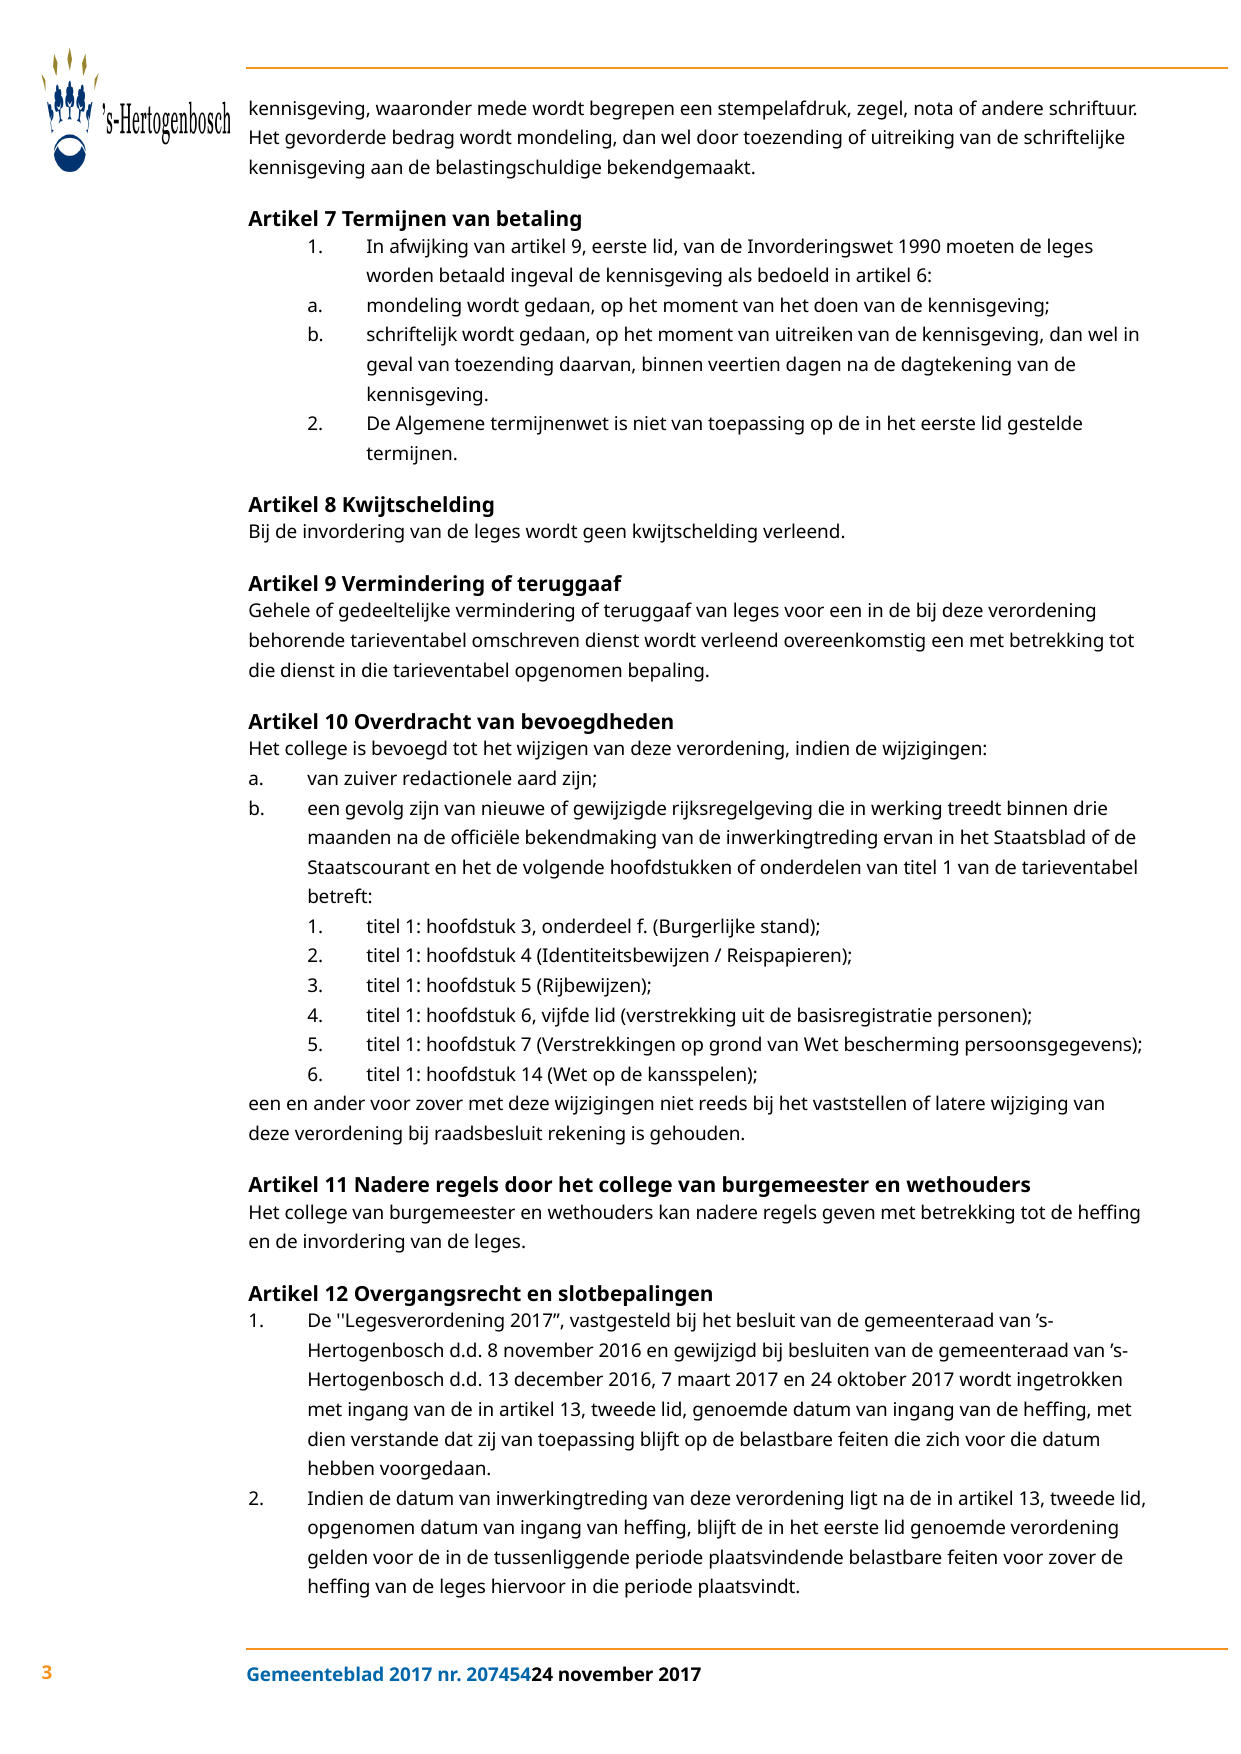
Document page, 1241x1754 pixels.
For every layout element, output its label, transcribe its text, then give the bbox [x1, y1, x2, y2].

text Gehele of gedeeltelijke vermindering of teruggaaf van leges voor een in de bij deze verordening behorende tarieventabel omschreven dienst wordt verleend overeenkomstig een met betrekking tot die dienst in die tarieventabel opgenomen bepaling. [248, 598, 1152, 682]
text Artikel 9 Vermindering of teruggaaf [248, 569, 1152, 598]
text Artikel 7 Termijnen van betaling [248, 204, 1152, 233]
list titel 1: hoofdstuk 4 (Identiteitsbewijzen / Reispapieren); [307, 943, 1152, 968]
list titel 1: hoofdstuk 3, onderdeel f. (Burgerlijke stand); [307, 913, 1152, 939]
text Artikel 10 Overdracht van bevoegdheden [248, 707, 1152, 736]
text Het gevorderde bedrag wordt mondeling, dan wel door toezending of uitreiking van de schriftelijke kennisgeving aan de belastingschuldige bekendgemaakt. [248, 124, 1152, 180]
text Bij de invordering van de leges wordt geen kwijtschelding verleend. [248, 519, 1152, 544]
list titel 1: hoofdstuk 5 (Rijbewijzen); [307, 972, 1152, 998]
list titel 1: hoofdstuk 6, vijfde lid (verstrekking uit de basisregistratie personen); [307, 1002, 1152, 1028]
list titel 1: hoofdstuk 7 (Verstrekkingen op grond van Wet bescherming persoonsgegevens); [307, 1031, 1152, 1057]
list De ''Legesverordening 2017”, vastgesteld bij het besluit van de gemeenteraad van ’s-Hertogenbosch d.d. 8 november 2016 en gewijzigd bij besluiten van de gemeenteraad van ’s-Hertogenbosch d.d. 13 december 2016, 7 maart 2017 en 24 oktober 2017 wordt ingetrokken met ingang van de in artikel 13, tweede lid, genoemde datum van ingang van de heffing, met dien verstande dat zij van toepassing blijft op de belastbare feiten die zich voor die datum hebben voorgedaan. [248, 1307, 1152, 1481]
list mondeling wordt gedaan, op het moment van het doen van de kennisgeving; [307, 292, 1152, 318]
text Het college is bevoegd tot het wijzigen van deze verordening, indien de wijzigingen: [248, 736, 1152, 761]
list een gevolg zijn van nieuwe of gewijzigde rijksregelgeving die in werking treedt binnen drie maanden na de officiële bekendmaking van de inwerkingtreding ervan in het Staatsblad of de Staatscourant en het de volgende hoofdstukken of onderdelen van titel 1 van de tarieventabel betreft: [248, 795, 1152, 909]
text Het college van burgemeester en wethouders kan nadere regels geven met betrekking tot de heffing en de invordering van de leges. [248, 1199, 1152, 1254]
text Artikel 8 Kwijtschelding [248, 490, 1152, 519]
text kennisgeving, waaronder mede wordt begrepen een stempelafdruk, zegel, nota of andere schriftuur. [248, 95, 1152, 121]
list schriftelijk wordt gedaan, op het moment van uitreiken van de kennisgeving, dan wel in geval van toezending daarvan, binnen veertien dagen na de dagtekening van de kennisgeving. [307, 322, 1152, 406]
text Artikel 12 Overgangsrecht en slotbepalingen [248, 1279, 1152, 1307]
list titel 1: hoofdstuk 14 (Wet op de kansspelen); [307, 1061, 1152, 1087]
list Indien de datum van inwerkingtreding van deze verordening ligt na de in artikel 13, tweede lid, opgenomen datum van ingang van heffing, blijft de in het eerste lid genoemde verordening gelden voor de in de tussenliggende periode plaatsvindende belastbare feiten voor zover de heffing van de leges hiervoor in die periode plaatsvindt. [248, 1485, 1152, 1599]
text een en ander voor zover met deze wijzigingen niet reeds bij het vaststellen of latere wijziging van deze verordening bij raadsbesluit rekening is gehouden. [248, 1091, 1152, 1146]
text Artikel 11 Nadere regels door het college van burgemeester en wethouders [248, 1171, 1152, 1199]
list van zuiver redactionele aard zijn; [248, 765, 1152, 791]
picture [41, 47, 231, 172]
list De Algemene termijnenwet is niet van toepassing op de in het eerste lid gestelde termijnen. [307, 410, 1152, 466]
list In afwijking van artikel 9, eerste lid, van de Invorderingswet 1990 moeten de leges worden betaald ingeval de kennisgeving als bedoeld in artikel 6: [307, 233, 1152, 288]
